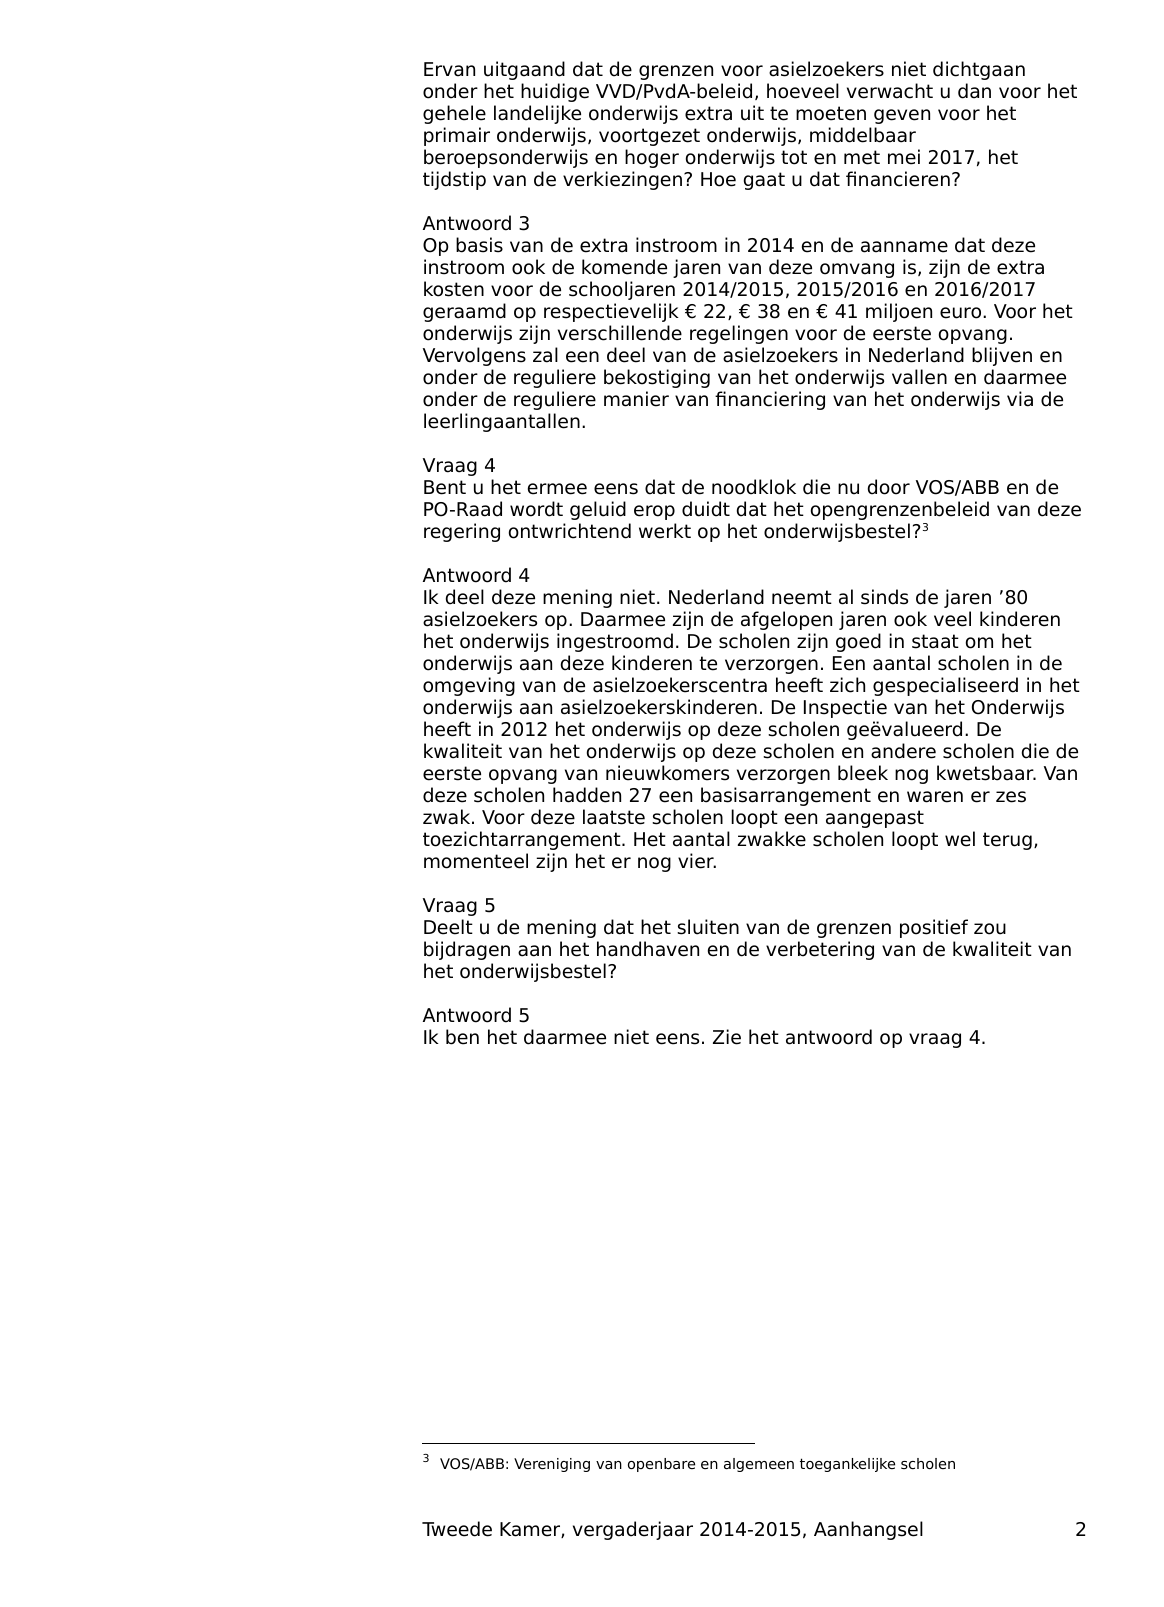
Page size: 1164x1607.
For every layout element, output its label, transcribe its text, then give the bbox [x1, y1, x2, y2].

text Antwoord 3 [422, 213, 1087, 235]
text Bent u het ermee eens dat de noodklok die nu door VOS/ABB en de PO-Raad wordt geluid erop duidt dat het opengrenzenbeleid van deze regering ontwrichtend werkt op het onderwijsbestel? [422, 477, 1087, 543]
text Ik deel deze mening niet. Nederland neemt al sinds de jaren ’80 asielzoekers op. Daarmee zijn de afgelopen jaren ook veel kinderen het onderwijs ingestroomd. De scholen zijn goed in staat om het onderwijs aan deze kinderen te verzorgen. Een aantal scholen in de omgeving van de asielzoekerscentra heeft zich gespecialiseerd in het onderwijs aan asielzoekerskinderen. De Inspectie van het Onderwijs heeft in 2012 het onderwijs op deze scholen geëvalueerd. De kwaliteit van het onderwijs op deze scholen en andere scholen die de eerste opvang van nieuwkomers verzorgen bleek nog kwetsbaar. Van deze scholen hadden 27 een basisarrangement en waren er zes zwak. Voor deze laatste scholen loopt een aangepast toezichtarrangement. Het aantal zwakke scholen loopt wel terug, momenteel zijn het er nog vier. [422, 587, 1087, 873]
text Deelt u de mening dat het sluiten van de grenzen positief zou bijdragen aan het handhaven en de verbetering van de kwaliteit van het onderwijsbestel? [422, 917, 1087, 983]
text Ervan uitgaand dat de grenzen voor asielzoekers niet dichtgaan onder het huidige VVD/PvdA-beleid, hoeveel verwacht u dan voor het gehele landelijke onderwijs extra uit te moeten geven voor het primair onderwijs, voortgezet onderwijs, middelbaar beroepsonderwijs en hoger onderwijs tot en met mei 2017, het tijdstip van de verkiezingen? Hoe gaat u dat financieren? [422, 59, 1087, 191]
text Vraag 4 [422, 455, 1087, 477]
text Ik ben het daarmee niet eens. Zie het antwoord op vraag 4. [422, 1027, 1087, 1049]
text Antwoord 5 [422, 1005, 1087, 1027]
text Vraag 5 [422, 895, 1087, 917]
text Op basis van de extra instroom in 2014 en de aanname dat deze instroom ook de komende jaren van deze omvang is, zijn de extra kosten voor de schooljaren 2014/2015, 2015/2016 en 2016/2017 geraamd op respectievelijk € 22, € 38 en € 41 miljoen euro. Voor het onderwijs zijn verschillende regelingen voor de eerste opvang. Vervolgens zal een deel van de asielzoekers in Nederland blijven en onder de reguliere bekostiging van het onderwijs vallen en daarmee onder de reguliere manier van financiering van het onderwijs via de leerlingaantallen. [422, 235, 1087, 433]
text Antwoord 4 [422, 565, 1087, 587]
text VOS/ABB: Vereniging van openbare en algemeen toegankelijke scholen [422, 1452, 1087, 1474]
